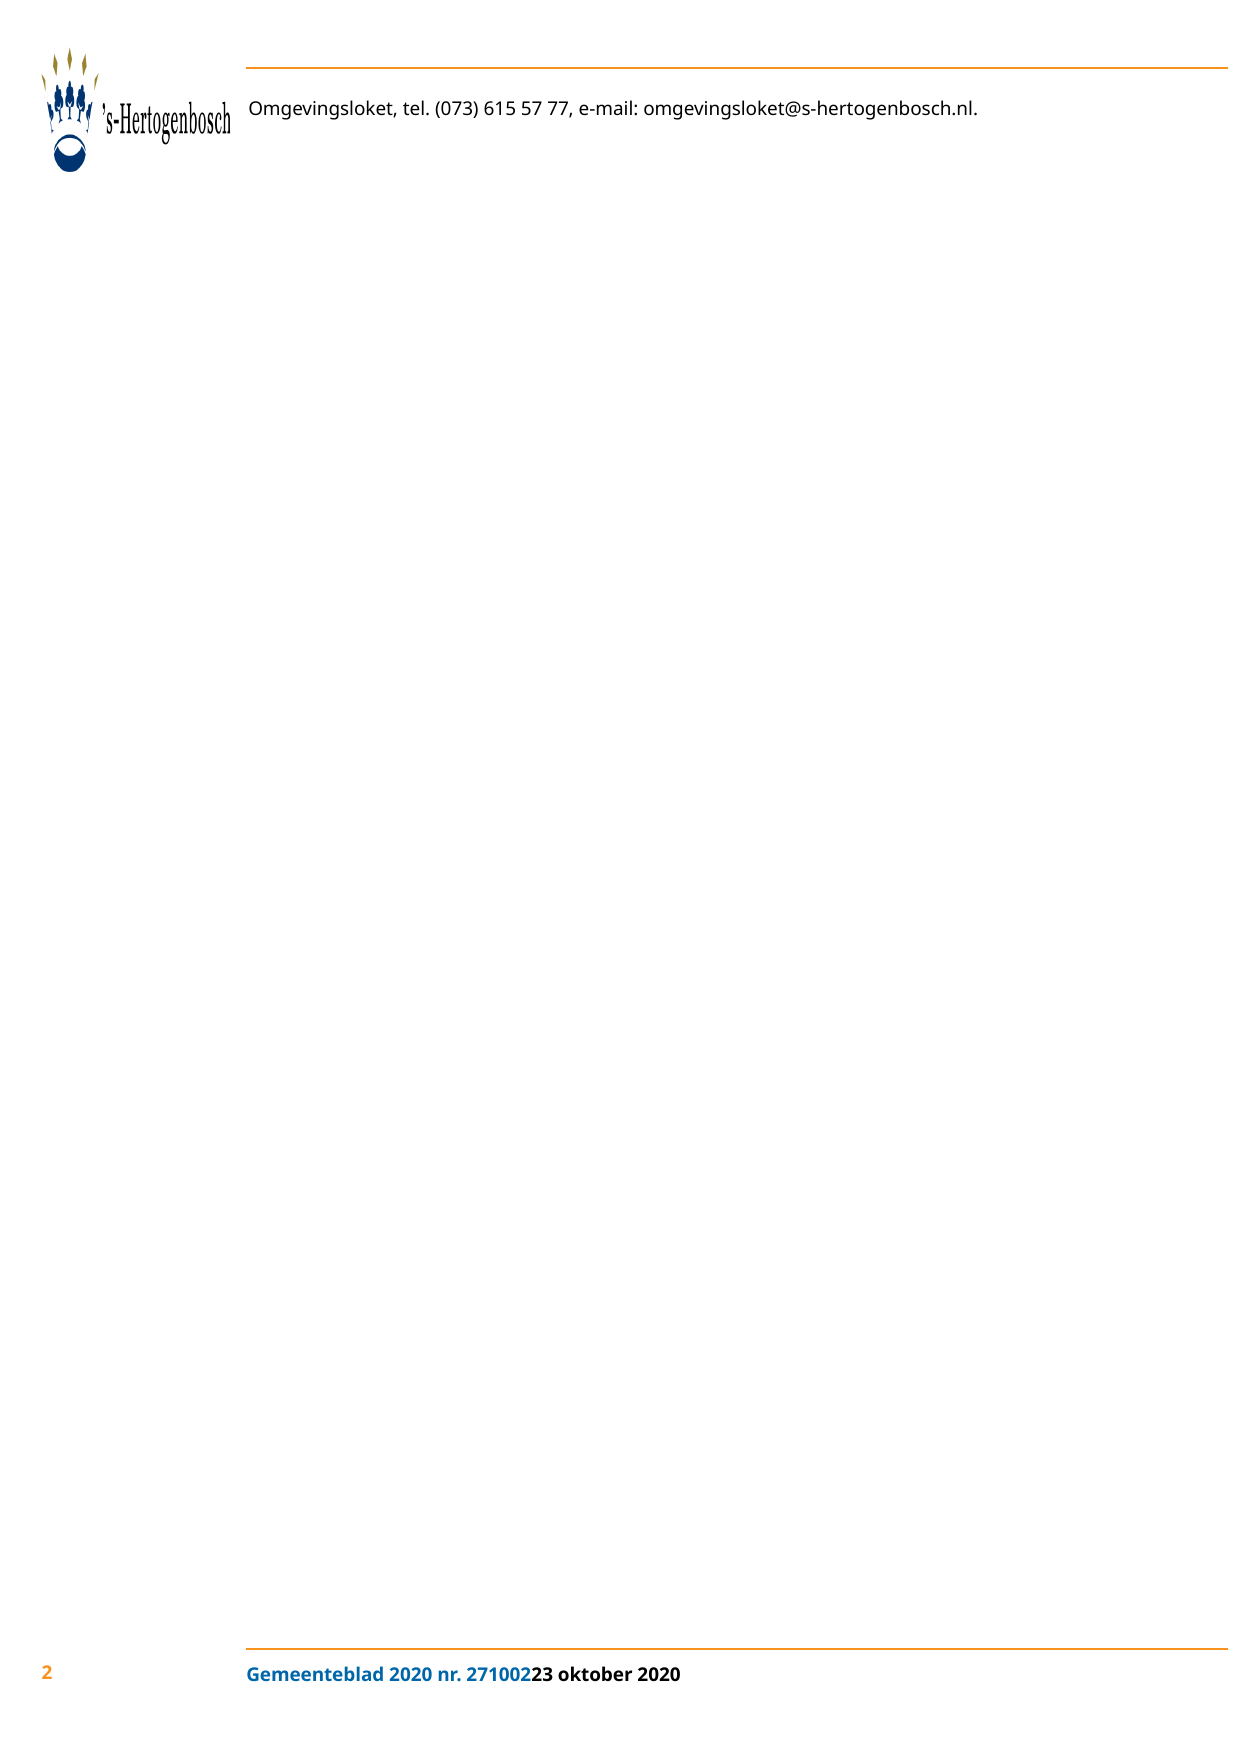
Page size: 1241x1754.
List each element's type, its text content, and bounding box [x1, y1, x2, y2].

picture [41, 47, 231, 172]
text Omgevingsloket, tel. (073) 615 57 77, e-mail: omgevingsloket@s-hertogenbosch.nl. [248, 95, 1152, 121]
